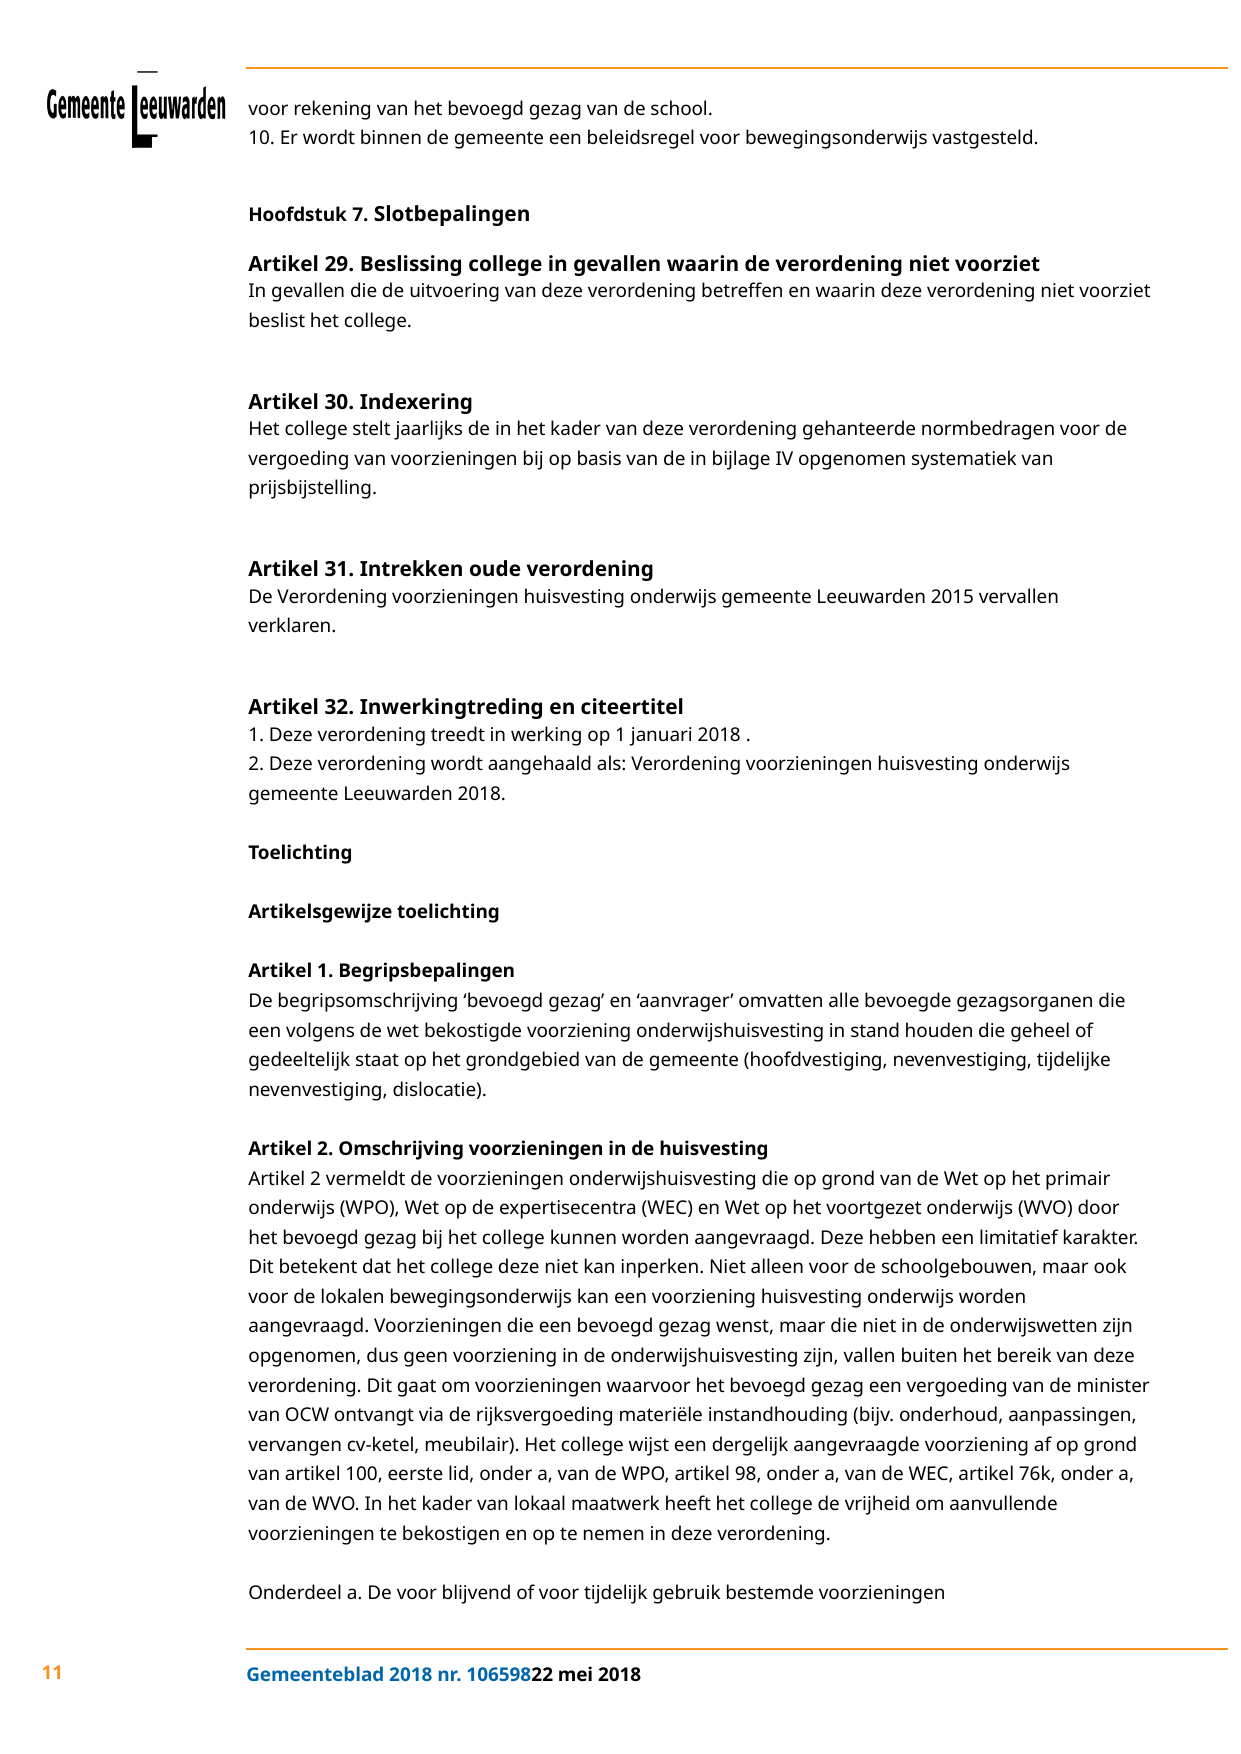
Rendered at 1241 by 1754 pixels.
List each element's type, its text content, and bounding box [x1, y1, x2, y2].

text Onderdeel a. De voor blijvend of voor tijdelijk gebruik bestemde voorzieningen [248, 1579, 1152, 1604]
text Het college stelt jaarlijks de in het kader van deze verordening gehanteerde normbedragen voor de vergoeding van voorzieningen bij op basis van de in bijlage IV opgenomen systematiek van prijsbijstelling. [248, 415, 1152, 500]
text De Verordening voorzieningen huisvesting onderwijs gemeente Leeuwarden 2015 vervallen verklaren. [248, 583, 1152, 638]
text Artikel 31. Intrekken oude verordening [248, 554, 1152, 583]
text De begripsomschrijving ‘bevoegd gezag’ en ‘aanvrager’ omvatten alle bevoegde gezagsorganen die een volgens de wet bekostigde voorziening onderwijshuisvesting in stand houden die geheel of gedeeltelijk staat op het grondgebied van de gemeente (hoofdvestiging, nevenvestiging, tijdelijke nevenvestiging, dislocatie). [248, 987, 1152, 1102]
text Artikel 1. Begripsbepalingen [248, 958, 1152, 983]
text Artikel 30. Indexering [248, 387, 1152, 415]
text In gevallen die de uitvoering van deze verordening betreffen en waarin deze verordening niet voorziet beslist het college. [248, 277, 1152, 333]
text Artikelsgewijze toelichting [248, 898, 1152, 924]
text Toelichting [248, 839, 1152, 865]
picture [41, 47, 231, 172]
text Artikel 32. Inwerkingtreding en citeertitel [248, 692, 1152, 721]
text 2. Deze verordening wordt aangehaald als: Verordening voorzieningen huisvesting onderwijs gemeente Leeuwarden 2018. [248, 751, 1152, 806]
text 1. Deze verordening treedt in werking op 1 januari 2018 . [248, 721, 1152, 747]
text voor rekening van het bevoegd gezag van de school. [248, 95, 1152, 121]
text 10. Er wordt binnen de gemeente een beleidsregel voor bewegingsonderwijs vastgesteld. [248, 124, 1152, 150]
text Artikel 2. Omschrijving voorzieningen in de huisvesting [248, 1135, 1152, 1161]
text Hoofdstuk 7. Slotbepalingen [248, 199, 1152, 228]
text Artikel 2 vermeldt de voorzieningen onderwijshuisvesting die op grond van de Wet op het primair onderwijs (WPO), Wet op de expertisecentra (WEC) en Wet op het voortgezet onderwijs (WVO) door het bevoegd gezag bij het college kunnen worden aangevraagd. Deze hebben een limitatief karakter. Dit betekent dat het college deze niet kan inperken. Niet alleen voor de schoolgebouwen, maar ook voor de lokalen bewegingsonderwijs kan een voorziening huisvesting onderwijs worden aangevraagd. Voorzieningen die een bevoegd gezag wenst, maar die niet in de onderwijswetten zijn opgenomen, dus geen voorziening in de onderwijshuisvesting zijn, vallen buiten het bereik van deze verordening. Dit gaat om voorzieningen waarvoor het bevoegd gezag een vergoeding van de minister van OCW ontvangt via de rijksvergoeding materiële instandhouding (bijv. onderhoud, aanpassingen, vervangen cv-ketel, meubilair). Het college wijst een dergelijk aangevraagde voorziening af op grond van artikel 100, eerste lid, onder a, van de WPO, artikel 98, onder a, van de WEC, artikel 76k, onder a, van de WVO. In het kader van lokaal maatwerk heeft het college de vrijheid om aanvullende voorzieningen te bekostigen en op te nemen in deze verordening. [248, 1165, 1152, 1545]
text Artikel 29. Beslissing college in gevallen waarin de verordening niet voorziet [248, 249, 1152, 277]
